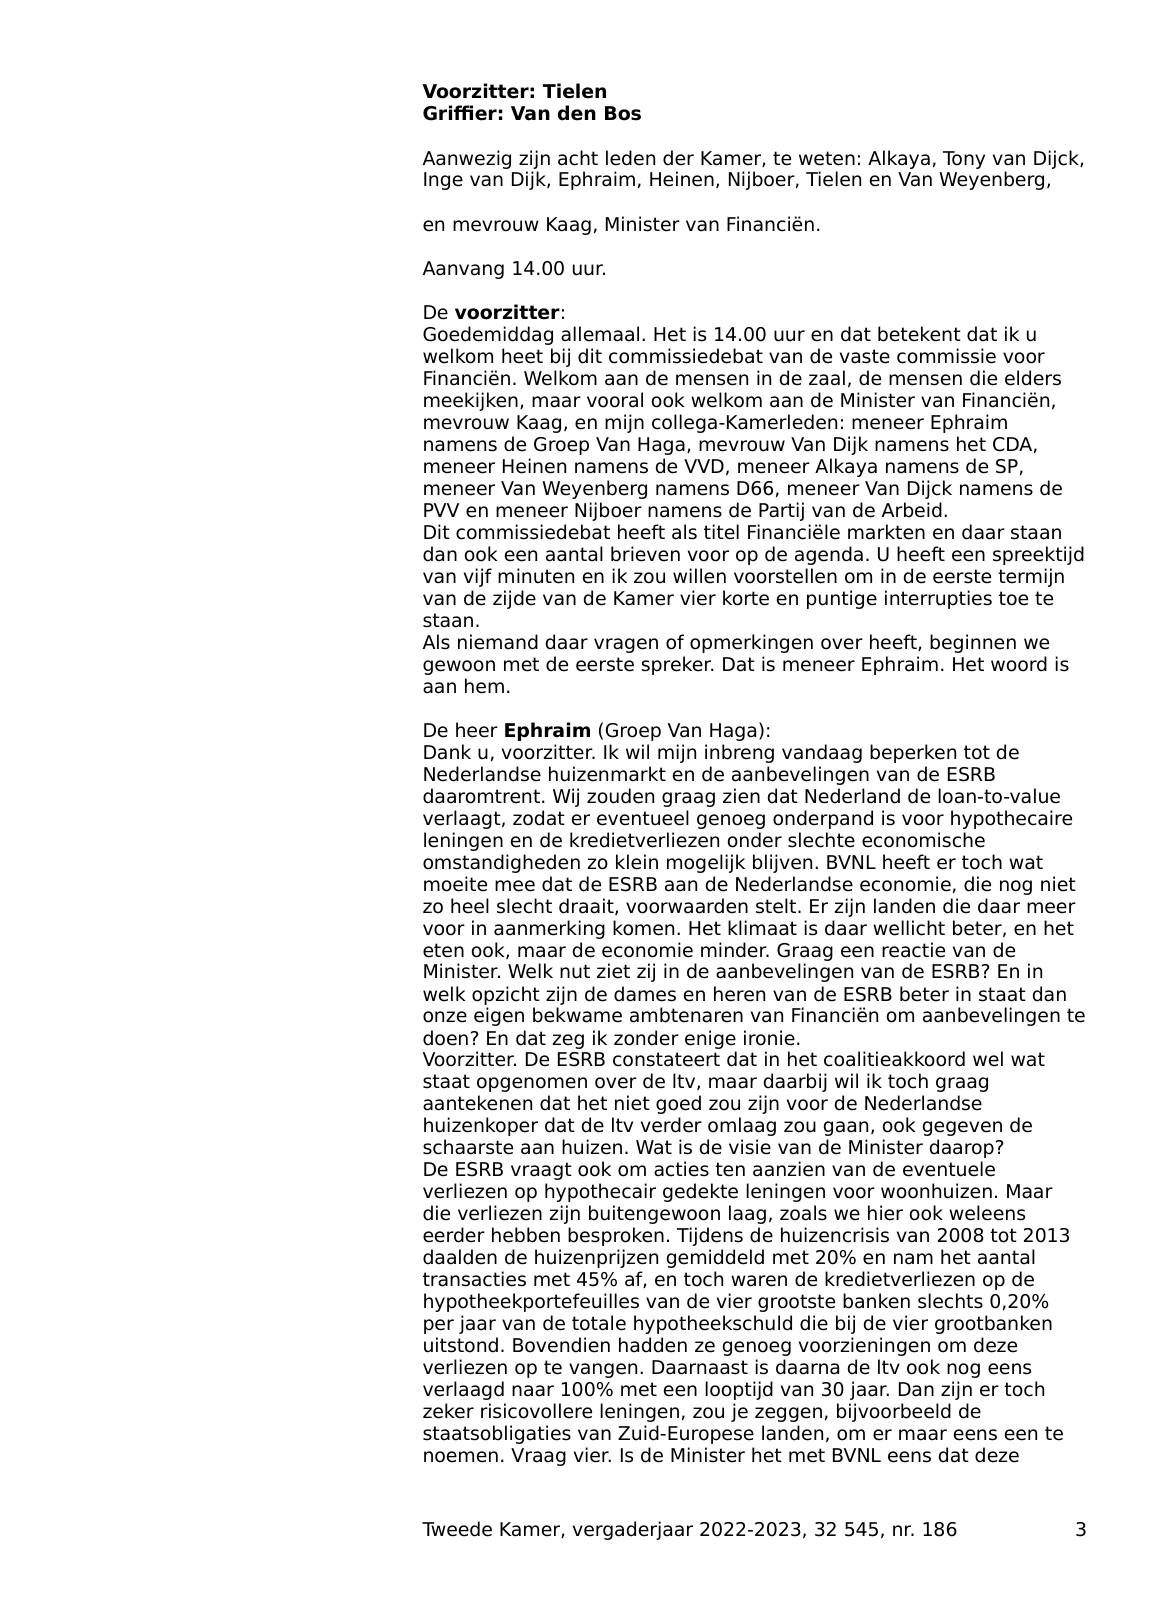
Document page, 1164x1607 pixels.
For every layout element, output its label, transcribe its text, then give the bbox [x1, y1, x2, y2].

text en mevrouw Kaag, Minister van Financiën. [422, 213, 1087, 236]
text Griffier: Van den Bos [422, 103, 1087, 125]
text Dank u, voorzitter. Ik wil mijn inbreng vandaag beperken tot de Nederlandse huizenmarkt en de aanbevelingen van de ESRB daaromtrent. Wij zouden graag zien dat Nederland de loan-to-value verlaagt, zodat er eventueel genoeg onderpand is voor hypothecaire leningen en de kredietverliezen onder slechte economische omstandigheden zo klein mogelijk blijven. BVNL heeft er toch wat moeite mee dat de ESRB aan de Nederlandse economie, die nog niet zo heel slecht draait, voorwaarden stelt. Er zijn landen die daar meer voor in aanmerking komen. Het klimaat is daar wellicht beter, en het eten ook, maar de economie minder. Graag een reactie van de Minister. Welk nut ziet zij in de aanbevelingen van de ESRB? En in welk opzicht zijn de dames en heren van de ESRB beter in staat dan onze eigen bekwame ambtenaren van Financiën om aanbevelingen te doen? En dat zeg ik zonder enige ironie. [422, 742, 1087, 1049]
text Dit commissiedebat heeft als titel Financiële markten en daar staan dan ook een aantal brieven voor op de agenda. U heeft een spreektijd van vijf minuten en ik zou willen voorstellen om in de eerste termijn van de zijde van de Kamer vier korte en puntige interrupties toe te staan. [422, 522, 1087, 632]
text Goedemiddag allemaal. Het is 14.00 uur en dat betekent dat ik u welkom heet bij dit commissiedebat van de vaste commissie voor Financiën. Welkom aan de mensen in de zaal, de mensen die elders meekijken, maar vooral ook welkom aan de Minister van Financiën, mevrouw Kaag, en mijn collega-Kamerleden: meneer Ephraim namens de Groep Van Haga, mevrouw Van Dijk namens het CDA, meneer Heinen namens de VVD, meneer Alkaya namens de SP, meneer Van Weyenberg namens D66, meneer Van Dijck namens de PVV en meneer Nijboer namens de Partij van de Arbeid. [422, 324, 1087, 522]
text Aanvang 14.00 uur. [422, 258, 1087, 280]
text Als niemand daar vragen of opmerkingen over heeft, beginnen we gewoon met de eerste spreker. Dat is meneer Ephraim. Het woord is aan hem. [422, 632, 1087, 697]
text De voorzitter: [422, 302, 1087, 324]
text De ESRB vraagt ook om acties ten aanzien van de eventuele verliezen op hypothecair gedekte leningen voor woonhuizen. Maar die verliezen zijn buitengewoon laag, zoals we hier ook weleens eerder hebben besproken. Tijdens de huizencrisis van 2008 tot 2013 daalden de huizenprijzen gemiddeld met 20% en nam het aantal transacties met 45% af, en toch waren de kredietverliezen op de hypotheekportefeuilles van de vier grootste banken slechts 0,20% per jaar van de totale hypotheekschuld die bij de vier grootbanken uitstond. Bovendien hadden ze genoeg voorzieningen om deze verliezen op te vangen. Daarnaast is daarna de ltv ook nog eens verlaagd naar 100% met een looptijd van 30 jaar. Dan zijn er toch zeker risicovollere leningen, zou je zeggen, bijvoorbeeld de staatsobligaties van Zuid-Europese landen, om er maar eens een te noemen. Vraag vier. Is de Minister het met BVNL eens dat deze [422, 1159, 1087, 1467]
text Aanwezig zijn acht leden der Kamer, te weten: Alkaya, Tony van Dijck, Inge van Dijk, Ephraim, Heinen, Nijboer, Tielen en Van Weyenberg, [422, 147, 1087, 191]
text Voorzitter. De ESRB constateert dat in het coalitieakkoord wel wat staat opgenomen over de ltv, maar daarbij wil ik toch graag aantekenen dat het niet goed zou zijn voor de Nederlandse huizenkoper dat de ltv verder omlaag zou gaan, ook gegeven de schaarste aan huizen. Wat is de visie van de Minister daarop? [422, 1049, 1087, 1159]
text De heer Ephraim (Groep Van Haga): [422, 720, 1087, 742]
text Voorzitter: Tielen [422, 81, 1087, 103]
